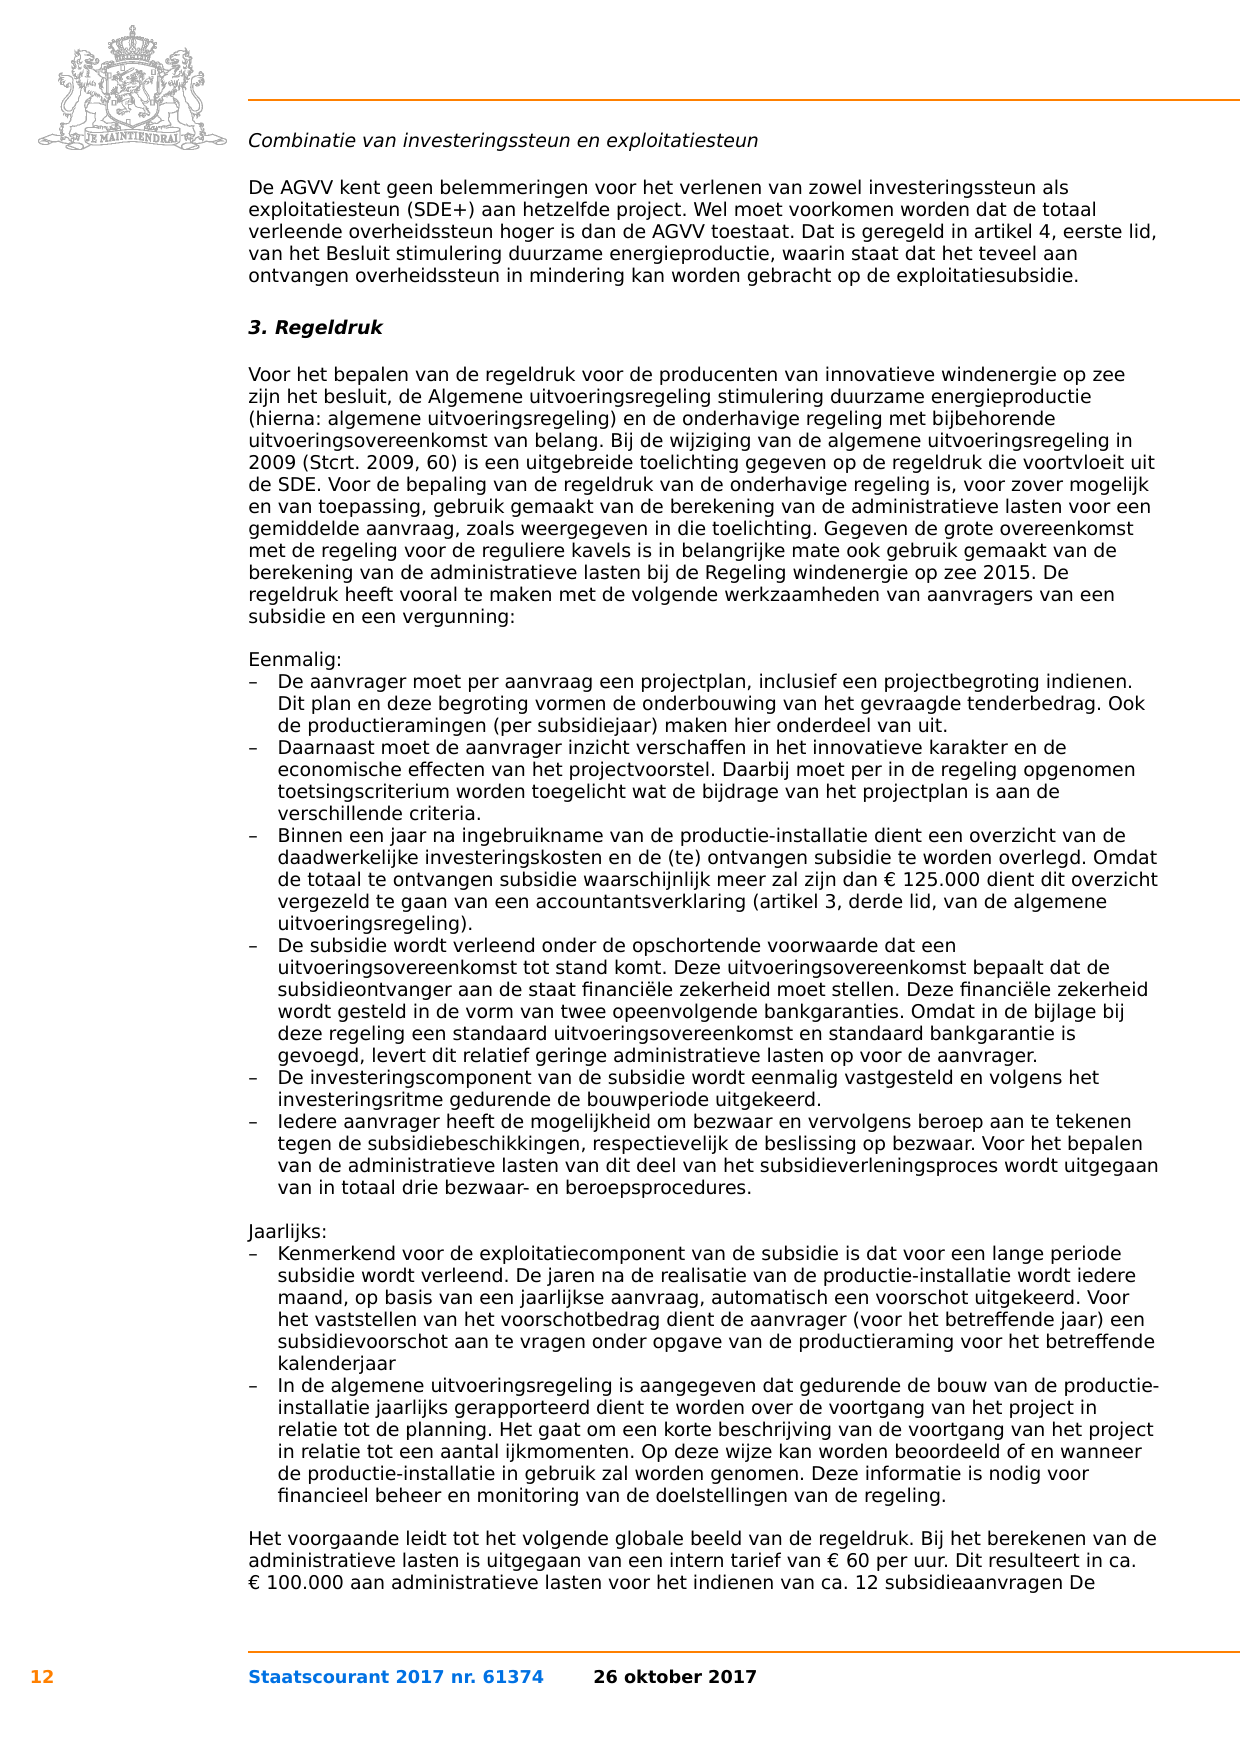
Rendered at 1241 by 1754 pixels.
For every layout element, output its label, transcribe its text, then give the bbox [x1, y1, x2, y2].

text – De investeringscomponent van de subsidie wordt eenmalig vastgesteld en volgens het investeringsritme gedurende de bouwperiode uitgekeerd. [248, 1067, 1163, 1111]
subtitle 3. Regeldruk [248, 317, 1163, 339]
picture [38, 25, 227, 150]
text – Daarnaast moet de aanvrager inzicht verschaffen in het innovatieve karakter en de economische effecten van het projectvoorstel. Daarbij moet per in de regeling opgenomen toetsingscriterium worden toegelicht wat de bijdrage van het projectplan is aan de verschillende criteria. [248, 737, 1163, 825]
text – Iedere aanvrager heeft de mogelijkheid om bezwaar en vervolgens beroep aan te tekenen tegen de subsidiebeschikkingen, respectievelijk de beslissing op bezwaar. Voor het bepalen van de administratieve lasten van dit deel van het subsidieverleningsproces wordt uitgegaan van in totaal drie bezwaar- en beroepsprocedures. [248, 1111, 1163, 1199]
text – De subsidie wordt verleend onder de opschortende voorwaarde dat een uitvoeringsovereenkomst tot stand komt. Deze uitvoeringsovereenkomst bepaalt dat de subsidieontvanger aan de staat financiële zekerheid moet stellen. Deze financiële zekerheid wordt gesteld in de vorm van twee opeenvolgende bankgaranties. Omdat in de bijlage bij deze regeling een standaard uitvoeringsovereenkomst en standaard bankgarantie is gevoegd, levert dit relatief geringe administratieve lasten op voor de aanvrager. [248, 935, 1163, 1067]
text – Kenmerkend voor de exploitatiecomponent van de subsidie is dat voor een lange periode subsidie wordt verleend. De jaren na de realisatie van de productie-installatie wordt iedere maand, op basis van een jaarlijkse aanvraag, automatisch een voorschot uitgekeerd. Voor het vaststellen van het voorschotbedrag dient de aanvrager (voor het betreffende jaar) een subsidievoorschot aan te vragen onder opgave van de productieraming voor het betreffende kalenderjaar [248, 1243, 1163, 1374]
text Voor het bepalen van de regeldruk voor de producenten van innovatieve windenergie op zee zijn het besluit, de Algemene uitvoeringsregeling stimulering duurzame energieproductie (hierna: algemene uitvoeringsregeling) en de onderhavige regeling met bijbehorende uitvoeringsovereenkomst van belang. Bij de wijziging van de algemene uitvoeringsregeling in 2009 (Stcrt. 2009, 60) is een uitgebreide toelichting gegeven op de regeldruk die voortvloeit uit de SDE. Voor de bepaling van de regeldruk van de onderhavige regeling is, voor zover mogelijk en van toepassing, gebruik gemaakt van de berekening van de administratieve lasten voor een gemiddelde aanvraag, zoals weergegeven in die toelichting. Gegeven de grote overeenkomst met de regeling voor de reguliere kavels is in belangrijke mate ook gebruik gemaakt van de berekening van de administratieve lasten bij de Regeling windenergie op zee 2015. De regeldruk heeft vooral te maken met de volgende werkzaamheden van aanvragers van een subsidie en een vergunning: [248, 364, 1163, 627]
text De AGVV kent geen belemmeringen voor het verlenen van zowel investeringssteun als exploitatiesteun (SDE+) aan hetzelfde project. Wel moet voorkomen worden dat de totaal verleende overheidssteun hoger is dan de AGVV toestaat. Dat is geregeld in artikel 4, eerste lid, van het Besluit stimulering duurzame energieproductie, waarin staat dat het teveel aan ontvangen overheidssteun in mindering kan worden gebracht op de exploitatiesubsidie. [248, 177, 1163, 287]
text Het voorgaande leidt tot het volgende globale beeld van de regeldruk. Bij het berekenen van de administratieve lasten is uitgegaan van een intern tarief van € 60 per uur. Dit resulteert in ca. € 100.000 aan administratieve lasten voor het indienen van ca. 12 subsidieaanvragen De [248, 1528, 1163, 1594]
text Jaarlijks: [248, 1221, 1163, 1243]
subtitle Combinatie van investeringssteun en exploitatiesteun [248, 130, 1163, 152]
text – In de algemene uitvoeringsregeling is aangegeven dat gedurende de bouw van de productie-installatie jaarlijks gerapporteerd dient te worden over de voortgang van het project in relatie tot de planning. Het gaat om een korte beschrijving van de voortgang van het project in relatie tot een aantal ijkmomenten. Op deze wijze kan worden beoordeeld of en wanneer de productie-installatie in gebruik zal worden genomen. Deze informatie is nodig voor financieel beheer en monitoring van de doelstellingen van de regeling. [248, 1374, 1163, 1506]
text – De aanvrager moet per aanvraag een projectplan, inclusief een projectbegroting indienen. Dit plan en deze begroting vormen de onderbouwing van het gevraagde tenderbedrag. Ook de productieramingen (per subsidiejaar) maken hier onderdeel van uit. [248, 671, 1163, 737]
text Eenmalig: [248, 649, 1163, 671]
text – Binnen een jaar na ingebruikname van de productie-installatie dient een overzicht van de daadwerkelijke investeringskosten en de (te) ontvangen subsidie te worden overlegd. Omdat de totaal te ontvangen subsidie waarschijnlijk meer zal zijn dan € 125.000 dient dit overzicht vergezeld te gaan van een accountantsverklaring (artikel 3, derde lid, van de algemene uitvoeringsregeling). [248, 825, 1163, 935]
